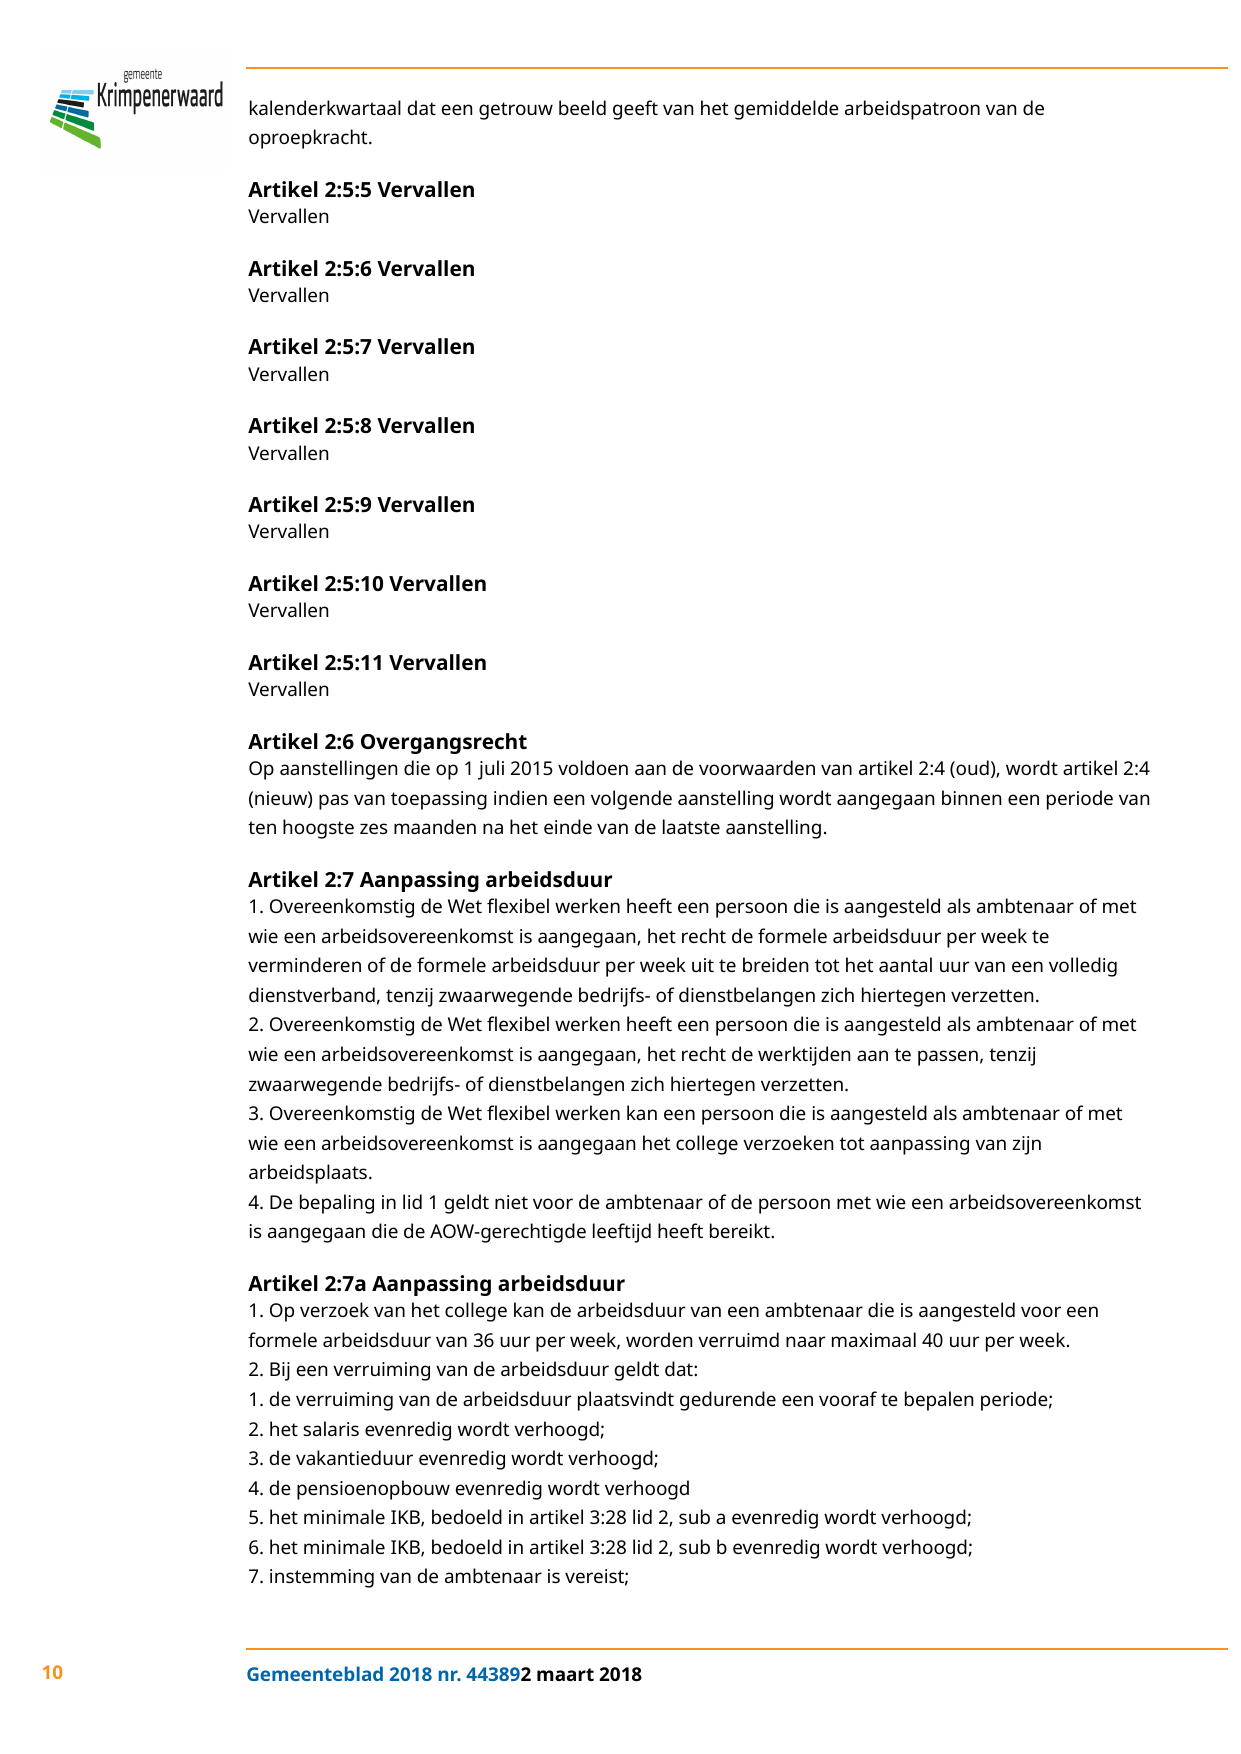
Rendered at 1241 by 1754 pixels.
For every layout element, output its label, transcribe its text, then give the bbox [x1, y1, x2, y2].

text Artikel 2:7 Aanpassing arbeidsduur [248, 865, 1152, 893]
text 6. het minimale IKB, bedoeld in artikel 3:28 lid 2, sub b evenredig wordt verhoogd; [248, 1534, 1152, 1560]
text 5. het minimale IKB, bedoeld in artikel 3:28 lid 2, sub a evenredig wordt verhoogd; [248, 1504, 1152, 1530]
text Op aanstellingen die op 1 juli 2015 voldoen aan de voorwaarden van artikel 2:4 (oud), wordt artikel 2:4 (nieuw) pas van toepassing indien een volgende aanstelling wordt aangegaan binnen een periode van ten hoogste zes maanden na het einde van de laatste aanstelling. [248, 755, 1152, 840]
text Vervallen [248, 440, 1152, 466]
text Vervallen [248, 203, 1152, 229]
picture [41, 47, 231, 172]
text 2. het salaris evenredig wordt verhoogd; [248, 1416, 1152, 1442]
text Artikel 2:5:10 Vervallen [248, 569, 1152, 597]
text Artikel 2:5:8 Vervallen [248, 411, 1152, 440]
text Artikel 2:6 Overgangsrecht [248, 727, 1152, 755]
text 3. de vakantieduur evenredig wordt verhoogd; [248, 1445, 1152, 1471]
text 4. De bepaling in lid 1 geldt niet voor de ambtenaar of de persoon met wie een arbeidsovereenkomst is aangegaan die de AOW-gerechtigde leeftijd heeft bereikt. [248, 1189, 1152, 1244]
text Artikel 2:5:6 Vervallen [248, 254, 1152, 282]
text Vervallen [248, 282, 1152, 308]
text 2. Overeenkomstig de Wet flexibel werken heeft een persoon die is aangesteld als ambtenaar of met wie een arbeidsovereenkomst is aangegaan, het recht de werktijden aan te passen, tenzij zwaarwegende bedrijfs- of dienstbelangen zich hiertegen verzetten. [248, 1012, 1152, 1096]
text Artikel 2:5:7 Vervallen [248, 332, 1152, 361]
text 2. Bij een verruiming van de arbeidsduur geldt dat: [248, 1357, 1152, 1382]
text Artikel 2:5:11 Vervallen [248, 648, 1152, 676]
text Artikel 2:7a Aanpassing arbeidsduur [248, 1269, 1152, 1297]
text 3. Overeenkomstig de Wet flexibel werken kan een persoon die is aangesteld als ambtenaar of met wie een arbeidsovereenkomst is aangegaan het college verzoeken tot aanpassing van zijn arbeidsplaats. [248, 1100, 1152, 1185]
text Vervallen [248, 519, 1152, 544]
text 7. instemming van de ambtenaar is vereist; [248, 1564, 1152, 1589]
text Artikel 2:5:9 Vervallen [248, 490, 1152, 519]
text kalenderkwartaal dat een getrouw beeld geeft van het gemiddelde arbeidspatroon van de oproepkracht. [248, 95, 1152, 150]
text 1. Op verzoek van het college kan de arbeidsduur van een ambtenaar die is aangesteld voor een formele arbeidsduur van 36 uur per week, worden verruimd naar maximaal 40 uur per week. [248, 1297, 1152, 1353]
text 1. de verruiming van de arbeidsduur plaatsvindt gedurende een vooraf te bepalen periode; [248, 1386, 1152, 1412]
text 1. Overeenkomstig de Wet flexibel werken heeft een persoon die is aangesteld als ambtenaar of met wie een arbeidsovereenkomst is aangegaan, het recht de formele arbeidsduur per week te verminderen of de formele arbeidsduur per week uit te breiden tot het aantal uur van een volledig dienstverband, tenzij zwaarwegende bedrijfs- of dienstbelangen zich hiertegen verzetten. [248, 893, 1152, 1008]
text 4. de pensioenopbouw evenredig wordt verhoogd [248, 1475, 1152, 1501]
text Artikel 2:5:5 Vervallen [248, 175, 1152, 203]
text Vervallen [248, 361, 1152, 387]
text Vervallen [248, 676, 1152, 702]
text Vervallen [248, 597, 1152, 623]
